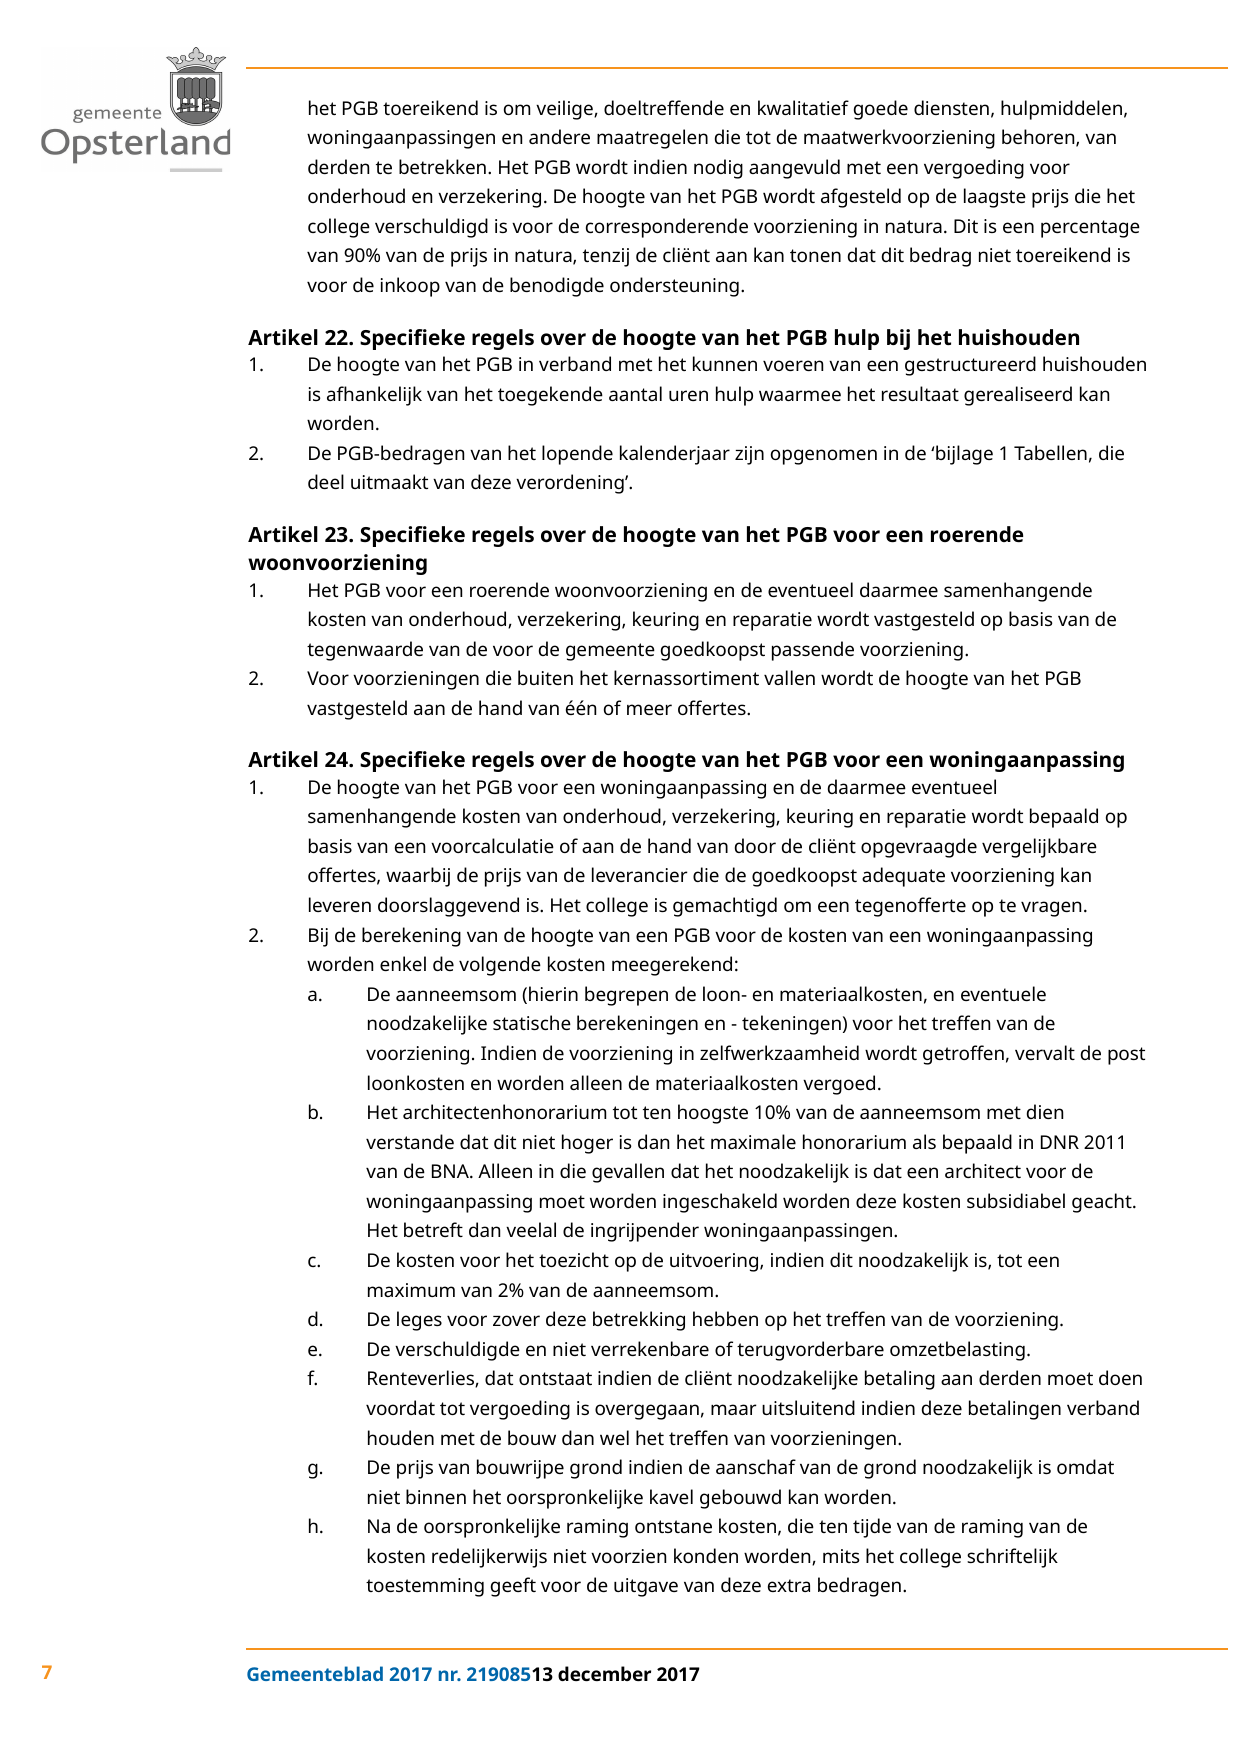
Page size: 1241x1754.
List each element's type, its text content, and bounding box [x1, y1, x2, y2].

text Artikel 23. Specifieke regels over de hoogte van het PGB voor een roerende woonvoorziening [248, 520, 1152, 577]
list Na de oorspronkelijke raming ontstane kosten, die ten tijde van de raming van de kosten redelijkerwijs niet voorzien konden worden, mits het college schriftelijk toestemming geeft voor de uitgave van deze extra bedragen. [307, 1513, 1152, 1598]
list De hoogte van het PGB in verband met het kunnen voeren van een gestructureerd huishouden is afhankelijk van het toegekende aantal uren hulp waarmee het resultaat gerealiseerd kan worden. [248, 351, 1152, 436]
list Voor voorzieningen die buiten het kernassortiment vallen wordt de hoogte van het PGB vastgesteld aan de hand van één of meer offertes. [248, 666, 1152, 721]
list De kosten voor het toezicht op de uitvoering, indien dit noodzakelijk is, tot een maximum van 2% van de aanneemsom. [307, 1247, 1152, 1303]
list Het architectenhonorarium tot ten hoogste 10% van de aanneemsom met dien verstande dat dit niet hoger is dan het maximale honorarium als bepaald in DNR 2011 van de BNA. Alleen in die gevallen dat het noodzakelijk is dat een architect voor de woningaanpassing moet worden ingeschakeld worden deze kosten subsidiabel geacht. Het betreft dan veelal de ingrijpender woningaanpassingen. [307, 1099, 1152, 1243]
picture [41, 47, 231, 172]
list Bij de berekening van de hoogte van een PGB voor de kosten van een woningaanpassing worden enkel de volgende kosten meegerekend: [248, 922, 1152, 977]
text Artikel 24. Specifieke regels over de hoogte van het PGB voor een woningaanpassing [248, 746, 1152, 774]
list De verschuldigde en niet verrekenbare of terugvorderbare omzetbelasting. [307, 1336, 1152, 1362]
list De PGB-bedragen van het lopende kalenderjaar zijn opgenomen in de ‘bijlage 1 Tabellen, die deel uitmaakt van deze verordening’. [248, 440, 1152, 495]
text Artikel 22. Specifieke regels over de hoogte van het PGB hulp bij het huishouden [248, 323, 1152, 351]
list De hoogte van het PGB voor een woningaanpassing en de daarmee eventueel samenhangende kosten van onderhoud, verzekering, keuring en reparatie wordt bepaald op basis van een voorcalculatie of aan de hand van door de cliënt opgevraagde vergelijkbare offertes, waarbij de prijs van de leverancier die de goedkoopst adequate voorziening kan leveren doorslaggevend is. Het college is gemachtigd om een tegenofferte op te vragen. [248, 774, 1152, 918]
list Het PGB voor een roerende woonvoorziening en de eventueel daarmee samenhangende kosten van onderhoud, verzekering, keuring en reparatie wordt vastgesteld op basis van de tegenwaarde van de voor de gemeente goedkoopst passende voorziening. [248, 577, 1152, 662]
list De prijs van bouwrijpe grond indien de aanschaf van de grond noodzakelijk is omdat niet binnen het oorspronkelijke kavel gebouwd kan worden. [307, 1454, 1152, 1510]
list De aanneemsom (hierin begrepen de loon- en materiaalkosten, en eventuele noodzakelijke statische berekeningen en - tekeningen) voor het treffen van de voorziening. Indien de voorziening in zelfwerkzaamheid wordt getroffen, vervalt de post loonkosten en worden alleen de materiaalkosten vergoed. [307, 981, 1152, 1096]
list het PGB toereikend is om veilige, doeltreffende en kwalitatief goede diensten, hulpmiddelen, woningaanpassingen en andere maatregelen die tot de maatwerkvoorziening behoren, van derden te betrekken. Het PGB wordt indien nodig aangevuld met een vergoeding voor onderhoud en verzekering. De hoogte van het PGB wordt afgesteld op de laagste prijs die het college verschuldigd is voor de corresponderende voorziening in natura. Dit is een percentage van 90% van de prijs in natura, tenzij de cliënt aan kan tonen dat dit bedrag niet toereikend is voor de inkoop van de benodigde ondersteuning. [248, 95, 1152, 298]
list De leges voor zover deze betrekking hebben op het treffen van de voorziening. [307, 1306, 1152, 1332]
list Renteverlies, dat ontstaat indien de cliënt noodzakelijke betaling aan derden moet doen voordat tot vergoeding is overgegaan, maar uitsluitend indien deze betalingen verband houden met de bouw dan wel het treffen van voorzieningen. [307, 1366, 1152, 1451]
